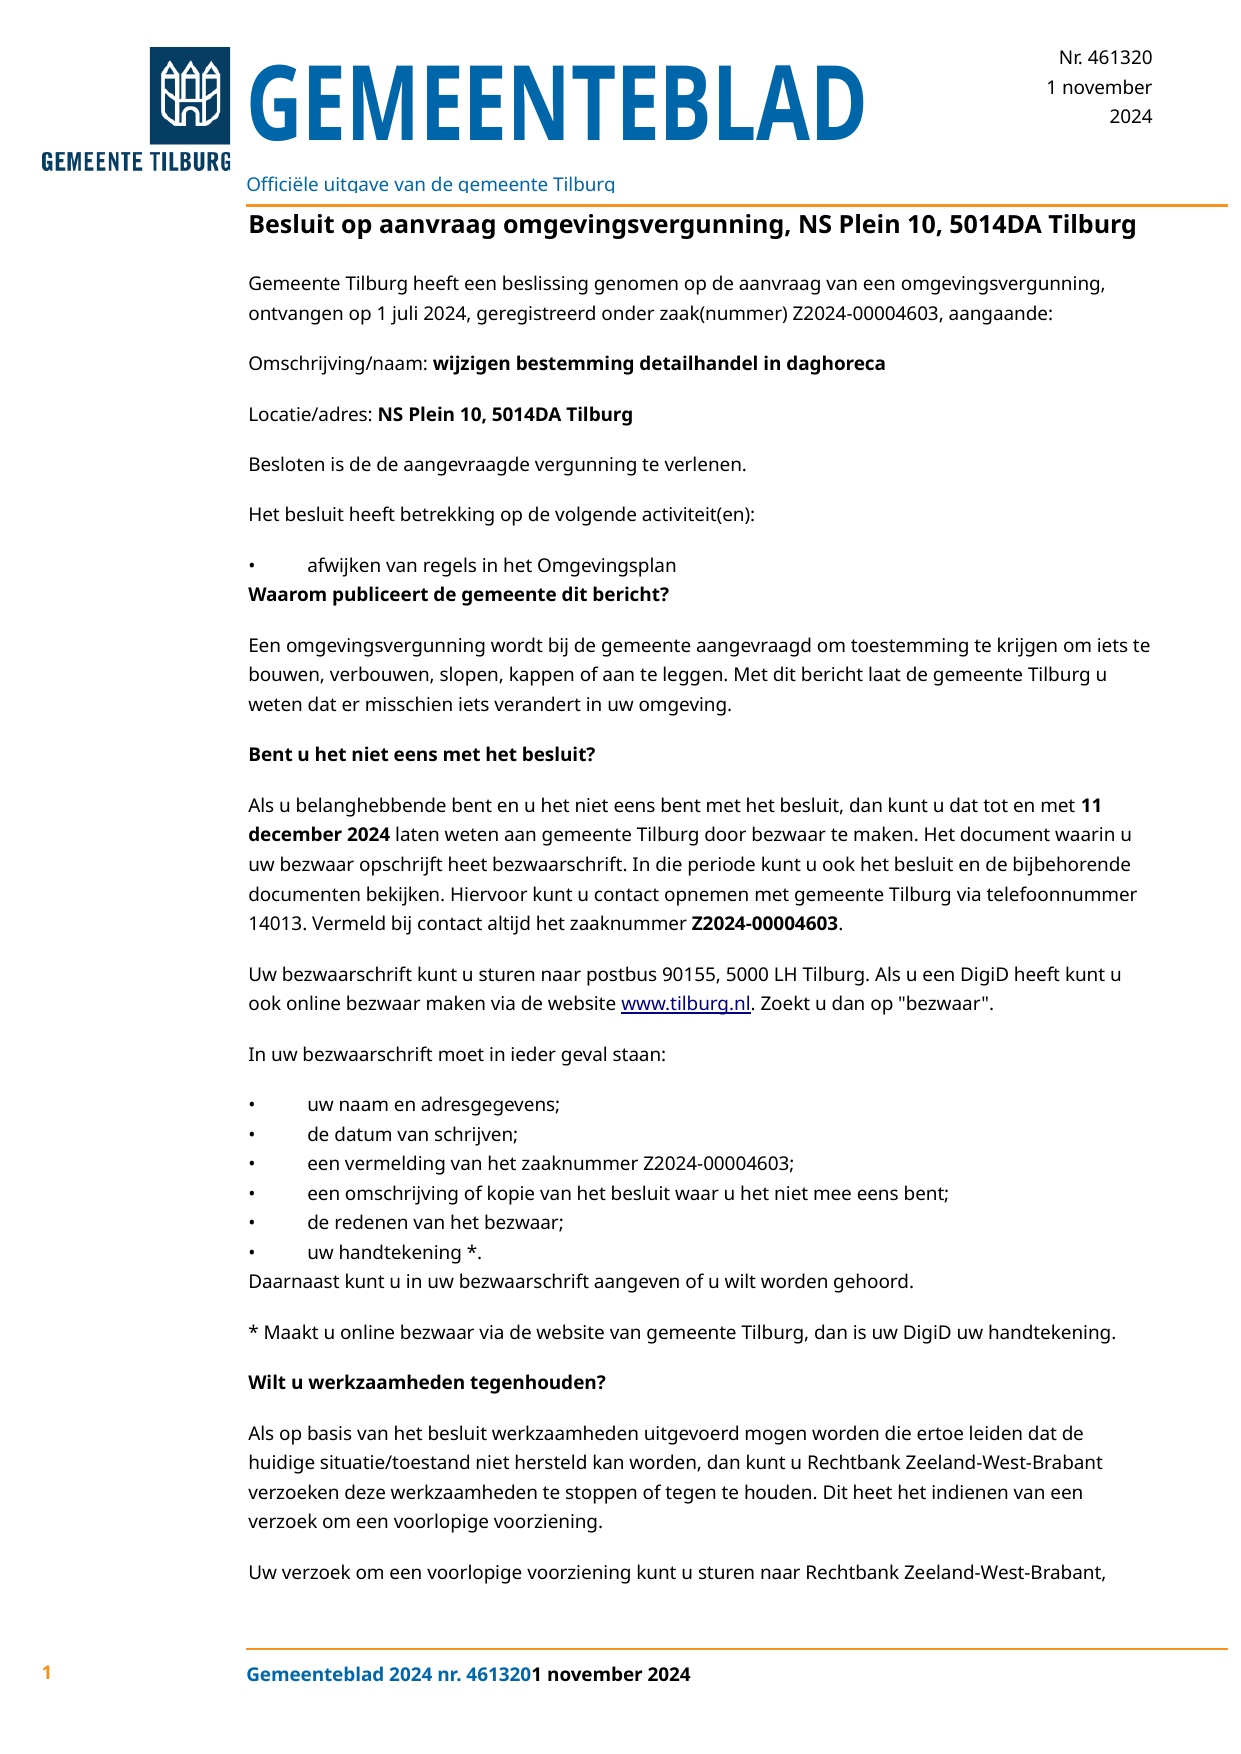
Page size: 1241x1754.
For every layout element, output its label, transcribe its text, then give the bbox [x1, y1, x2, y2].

text Besluit op aanvraag omgevingsvergunning, NS Plein 10, 5014DA Tilburg [248, 207, 1152, 241]
text Uw verzoek om een voorlopige voorziening kunt u sturen naar Rechtbank Zeeland-West-Brabant, [248, 1559, 1152, 1585]
text Een omgevingsvergunning wordt bij de gemeente aangevraagd om toestemming te krijgen om iets te bouwen, verbouwen, slopen, kappen of aan te leggen. Met dit bericht laat de gemeente Tilburg u weten dat er misschien iets verandert in uw omgeving. [248, 632, 1152, 717]
text Wilt u werkzaamheden tegenhouden? [248, 1369, 1152, 1395]
text Omschrijving/naam: wijzigen bestemming detailhandel in daghoreca [248, 350, 1152, 376]
list uw naam en adresgegevens; [248, 1091, 1152, 1117]
text Bent u het niet eens met het besluit? [248, 742, 1152, 767]
list een omschrijving of kopie van het besluit waar u het niet mee eens bent; [248, 1180, 1152, 1206]
text Als u belanghebbende bent en u het niet eens bent met het besluit, dan kunt u dat tot en met 11 december 2024 laten weten aan gemeente Tilburg door bezwaar te maken. Het document waarin u uw bezwaar opschrijft heet bezwaarschrift. In die periode kunt u ook het besluit en de bijbehorende documenten bekijken. Hiervoor kunt u contact opnemen met gemeente Tilburg via telefoonnummer 14013. Vermeld bij contact altijd het zaaknummer Z2024-00004603. [248, 792, 1152, 936]
text Gemeente Tilburg heeft een beslissing genomen op de aanvraag van een omgevingsvergunning, ontvangen op 1 juli 2024, geregistreerd onder zaak(nummer) Z2024-00004603, aangaande: [248, 270, 1152, 326]
text Daarnaast kunt u in uw bezwaarschrift aangeven of u wilt worden gehoord. [248, 1269, 1152, 1294]
text Het besluit heeft betrekking op de volgende activiteit(en): [248, 502, 1152, 527]
text Als op basis van het besluit werkzaamheden uitgevoerd mogen worden die ertoe leiden dat de huidige situatie/toestand niet hersteld kan worden, dan kunt u Rechtbank Zeeland-West-Brabant verzoeken deze werkzaamheden te stoppen of tegen te houden. Dit heet het indienen van een verzoek om een voorlopige voorziening. [248, 1420, 1152, 1534]
list de datum van schrijven; [248, 1121, 1152, 1146]
text Waarom publiceert de gemeente dit bericht? [248, 582, 1152, 607]
text Uw bezwaarschrift kunt u sturen naar postbus 90155, 5000 LH Tilburg. Als u een DigiD heeft kunt u ook online bezwaar maken via de website www.tilburg.nl. Zoekt u dan op "bezwaar". [248, 961, 1152, 1016]
text Besloten is de de aangevraagde vergunning te verlenen. [248, 451, 1152, 477]
list uw handtekening *. [248, 1239, 1152, 1265]
list afwijken van regels in het Omgevingsplan [248, 552, 1152, 578]
picture [41, 47, 231, 172]
text In uw bezwaarschrift moet in ieder geval staan: [248, 1041, 1152, 1066]
text * Maakt u online bezwaar via de website van gemeente Tilburg, dan is uw DigiD uw handtekening. [248, 1319, 1152, 1345]
list een vermelding van het zaaknummer Z2024-00004603; [248, 1150, 1152, 1176]
text Locatie/adres: NS Plein 10, 5014DA Tilburg [248, 401, 1152, 426]
list de redenen van het bezwaar; [248, 1209, 1152, 1235]
